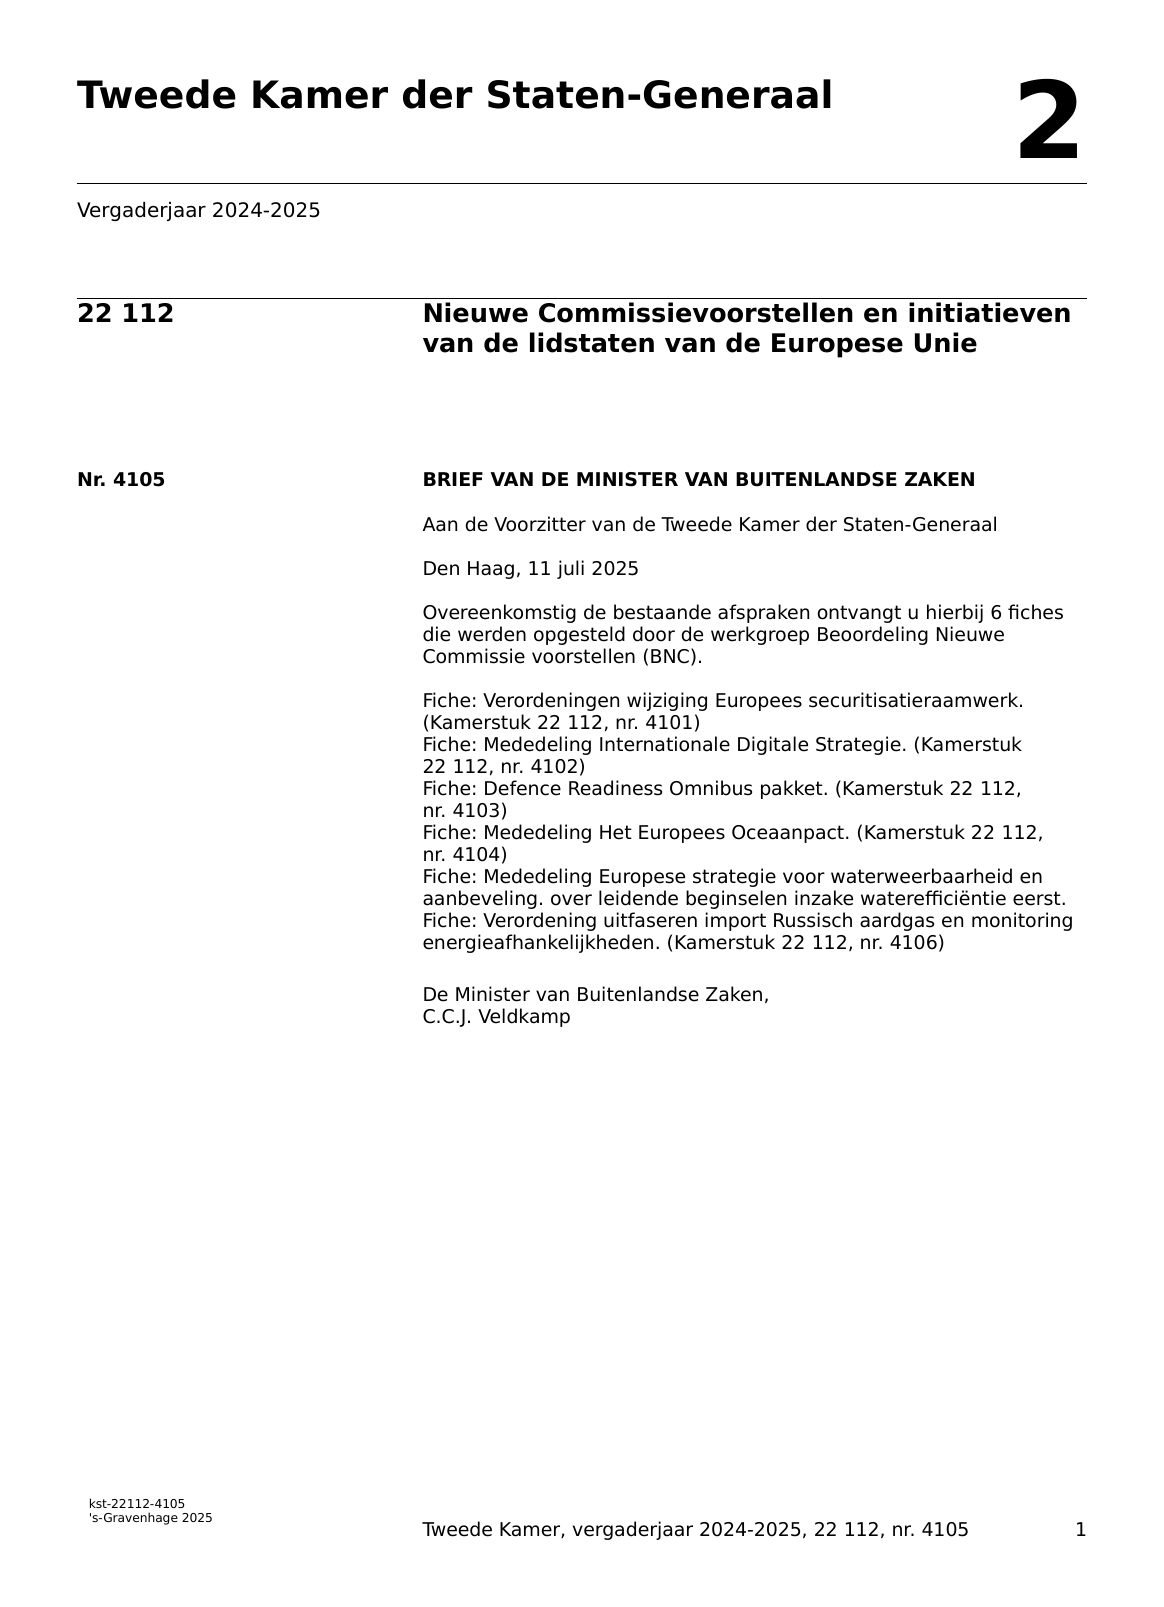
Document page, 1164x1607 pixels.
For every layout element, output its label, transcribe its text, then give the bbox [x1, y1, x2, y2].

text De Minister van Buitenlandse Zaken, C.C.J. Veldkamp [422, 984, 1087, 1028]
table_header 2 [886, 59, 1087, 183]
text Fiche: Verordening uitfaseren import Russisch aardgas en monitoring energieafhankelijkheden. (Kamerstuk 22 112, nr. 4106) [422, 910, 1087, 954]
text Overeenkomstig de bestaande afspraken ontvangt u hierbij 6 fiches die werden opgesteld door de werkgroep Beoordeling Nieuwe Commissie voorstellen (BNC). [422, 602, 1087, 668]
table_cell Vergaderjaar 2024-2025 [77, 184, 1087, 298]
text Den Haag, 11 juli 2025 [422, 558, 1087, 580]
text Fiche: Mededeling Europese strategie voor waterweerbaarheid en aanbeveling. over leidende beginselen inzake waterefficiëntie eerst. [422, 866, 1087, 910]
subtitle 22 112 Nieuwe Commissievoorstellen en initiatieven van de lidstaten van de Europese Unie [77, 299, 1087, 358]
subtitle Nr. 4105 BRIEF VAN DE MINISTER VAN BUITENLANDSE ZAKEN [77, 469, 1087, 491]
text Aan de Voorzitter van de Tweede Kamer der Staten-Generaal [422, 513, 1087, 536]
text Fiche: Mededeling Het Europees Oceaanpact. (Kamerstuk 22 112, nr. 4104) [422, 822, 1087, 866]
text Fiche: Defence Readiness Omnibus pakket. (Kamerstuk 22 112, nr. 4103) [422, 778, 1087, 822]
text Fiche: Verordeningen wijziging Europees securitisatieraamwerk. (Kamerstuk 22 112, nr. 4101) [422, 690, 1087, 734]
table_header Tweede Kamer der Staten-Generaal [77, 59, 886, 183]
text kst-22112-4105 [88, 1497, 323, 1511]
text Fiche: Mededeling Internationale Digitale Strategie. (Kamerstuk 22 112, nr. 4102) [422, 734, 1087, 778]
text 's-Gravenhage 2025 [88, 1511, 323, 1525]
